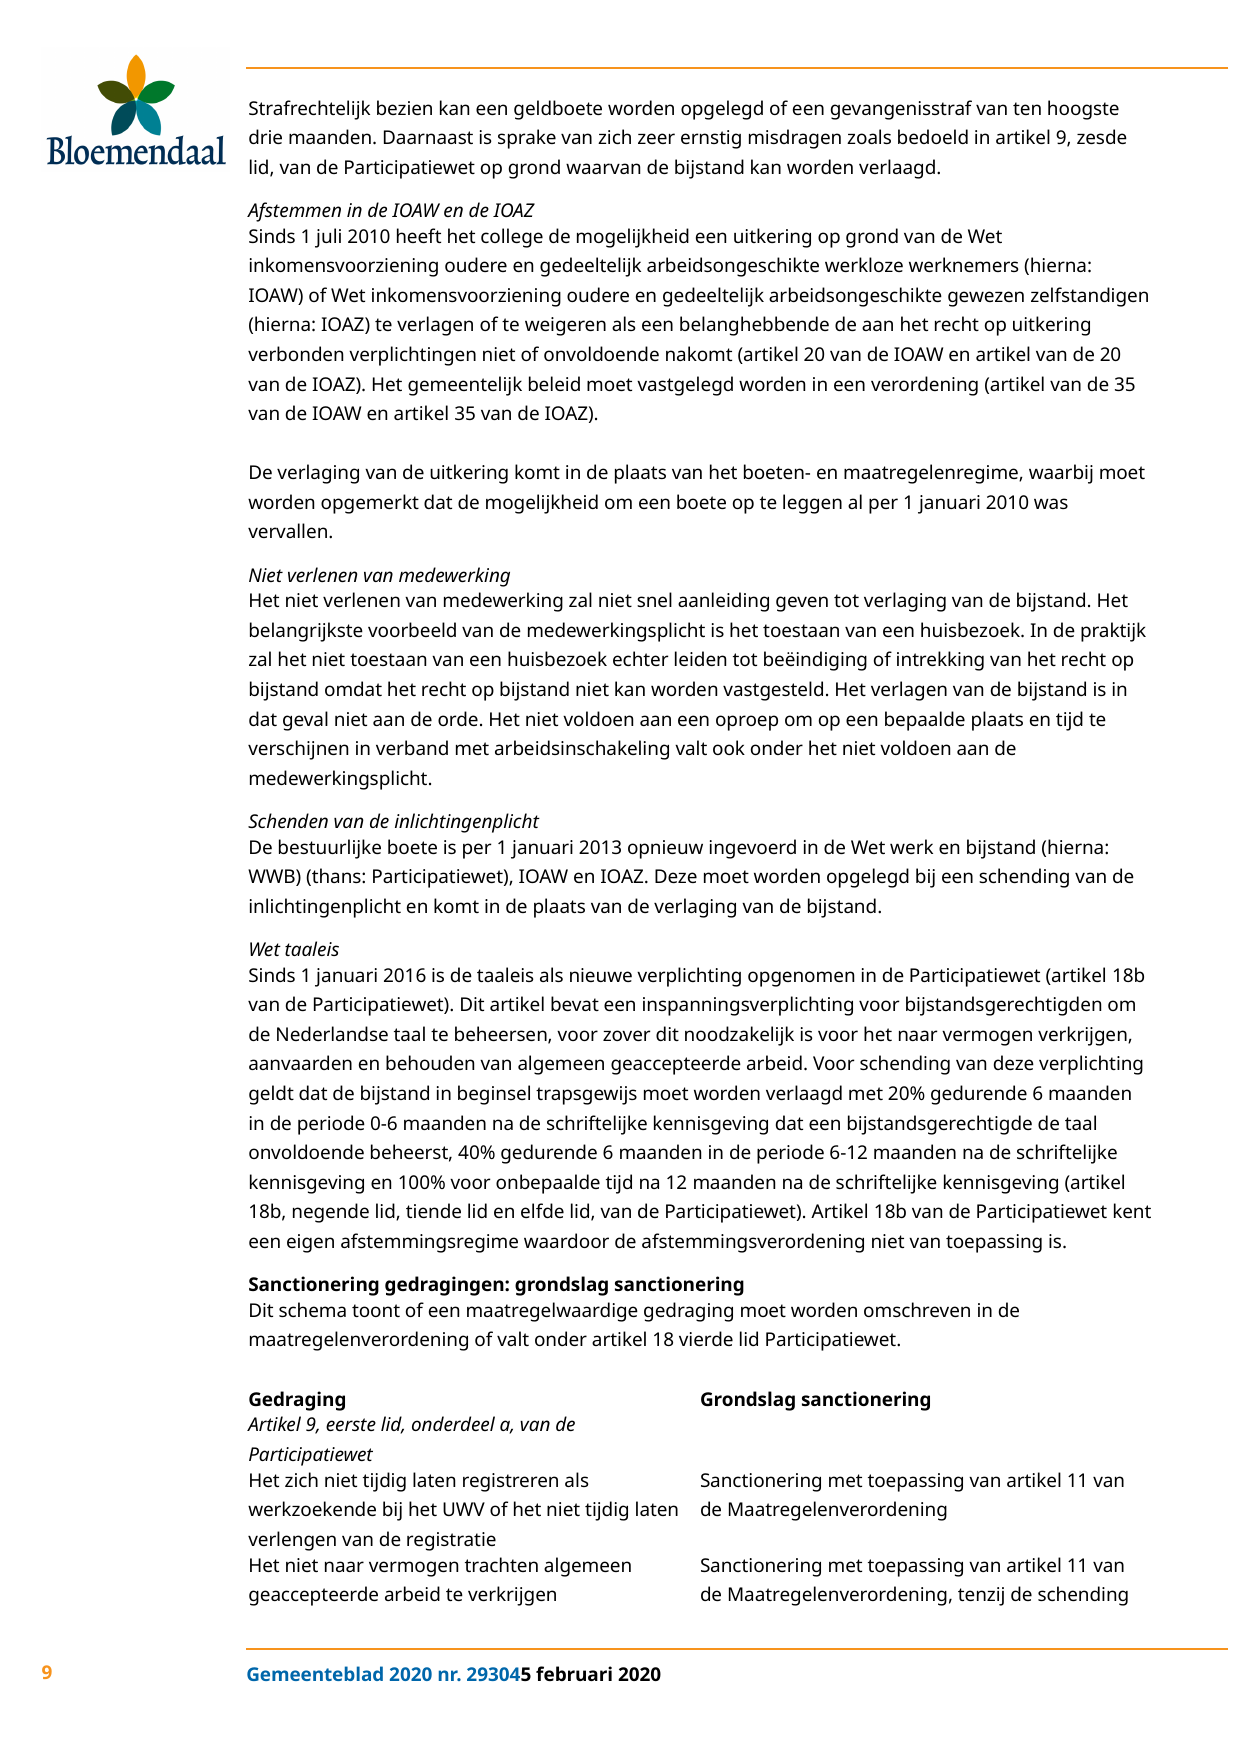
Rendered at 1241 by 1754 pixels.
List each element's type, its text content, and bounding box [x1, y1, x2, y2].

table_cell Het zich niet tijdig laten registreren als werkzoekende bij het UWV of het niet tijdig laten verlengen van de registratie [248, 1467, 700, 1552]
table_cell Artikel 9, eerste lid, onderdeel a, van de Participatiewet [248, 1412, 700, 1467]
text Strafrechtelijk bezien kan een geldboete worden opgelegd of een gevangenisstraf van ten hoogste drie maanden. Daarnaast is sprake van zich zeer ernstig misdragen zoals bedoeld in artikel 9, zesde lid, van de Participatiewet op grond waarvan de bijstand kan worden verlaagd. [248, 95, 1152, 180]
picture [41, 47, 231, 172]
text Schenden van de inlichtingenplicht [248, 808, 1152, 834]
table_cell Het niet naar vermogen trachten algemeen geaccepteerde arbeid te verkrijgen [248, 1552, 700, 1607]
table_cell Sanctionering met toepassing van artikel 11 van de Maatregelenverordening, tenzij de schending [700, 1552, 1152, 1607]
text Afstemmen in de IOAW en de IOAZ [248, 197, 1152, 223]
text Sinds 1 januari 2016 is de taaleis als nieuwe verplichting opgenomen in de Participatiewet (artikel 18b van de Participatiewet). Dit artikel bevat een inspanningsverplichting voor bijstandsgerechtigden om de Nederlandse taal te beheersen, voor zover dit noodzakelijk is voor het naar vermogen verkrijgen, aanvaarden en behouden van algemeen geaccepteerde arbeid. Voor schending van deze verplichting geldt dat de bijstand in beginsel trapsgewijs moet worden verlaagd met 20% gedurende 6 maanden in de periode 0-6 maanden na de schriftelijke kennisgeving dat een bijstandsgerechtigde de taal onvoldoende beheerst, 40% gedurende 6 maanden in de periode 6-12 maanden na de schriftelijke kennisgeving en 100% voor onbepaalde tijd na 12 maanden na de schriftelijke kennisgeving (artikel 18b, negende lid, tiende lid en elfde lid, van de Participatiewet). Artikel 18b van de Participatiewet kent een eigen afstemmingsregime waardoor de afstemmingsverordening niet van toepassing is. [248, 962, 1152, 1254]
text Het niet verlenen van medewerking zal niet snel aanleiding geven tot verlaging van de bijstand. Het belangrijkste voorbeeld van de medewerkingsplicht is het toestaan van een huisbezoek. In de praktijk zal het niet toestaan van een huisbezoek echter leiden tot beëindiging of intrekking van het recht op bijstand omdat het recht op bijstand niet kan worden vastgesteld. Het verlagen van de bijstand is in dat geval niet aan de orde. Het niet voldoen aan een oproep om op een bepaalde plaats en tijd te verschijnen in verband met arbeidsinschakeling valt ook onder het niet voldoen aan de medewerkingsplicht. [248, 587, 1152, 791]
text Niet verlenen van medewerking [248, 562, 1152, 587]
text Dit schema toont of een maatregelwaardige gedraging moet worden omschreven in de maatregelenverordening of valt onder artikel 18 vierde lid Participatiewet. [248, 1297, 1152, 1352]
table_cell Sanctionering met toepassing van artikel 11 van de Maatregelenverordening [700, 1467, 1152, 1552]
table_header Gedraging [248, 1386, 700, 1412]
table_header Grondslag sanctionering [700, 1386, 1152, 1412]
table_cell [700, 1412, 1152, 1467]
text Wet taaleis [248, 936, 1152, 962]
text Sanctionering gedragingen: grondslag sanctionering [248, 1271, 1152, 1297]
text Sinds 1 juli 2010 heeft het college de mogelijkheid een uitkering op grond van de Wet inkomensvoorziening oudere en gedeeltelijk arbeidsongeschikte werkloze werknemers (hierna: IOAW) of Wet inkomensvoorziening oudere en gedeeltelijk arbeidsongeschikte gewezen zelfstandigen (hierna: IOAZ) te verlagen of te weigeren als een belanghebbende de aan het recht op uitkering verbonden verplichtingen niet of onvoldoende nakomt (artikel 20 van de IOAW en artikel van de 20 van de IOAZ). Het gemeentelijk beleid moet vastgelegd worden in een verordening (artikel van de 35 van de IOAW en artikel 35 van de IOAZ). [248, 223, 1152, 426]
text De verlaging van de uitkering komt in de plaats van het boeten- en maatregelenregime, waarbij moet worden opgemerkt dat de mogelijkheid om een boete op te leggen al per 1 januari 2010 was vervallen. [248, 459, 1152, 544]
text De bestuurlijke boete is per 1 januari 2013 opnieuw ingevoerd in de Wet werk en bijstand (hierna: WWB) (thans: Participatiewet), IOAW en IOAZ. Deze moet worden opgelegd bij een schending van de inlichtingenplicht en komt in de plaats van de verlaging van de bijstand. [248, 834, 1152, 919]
